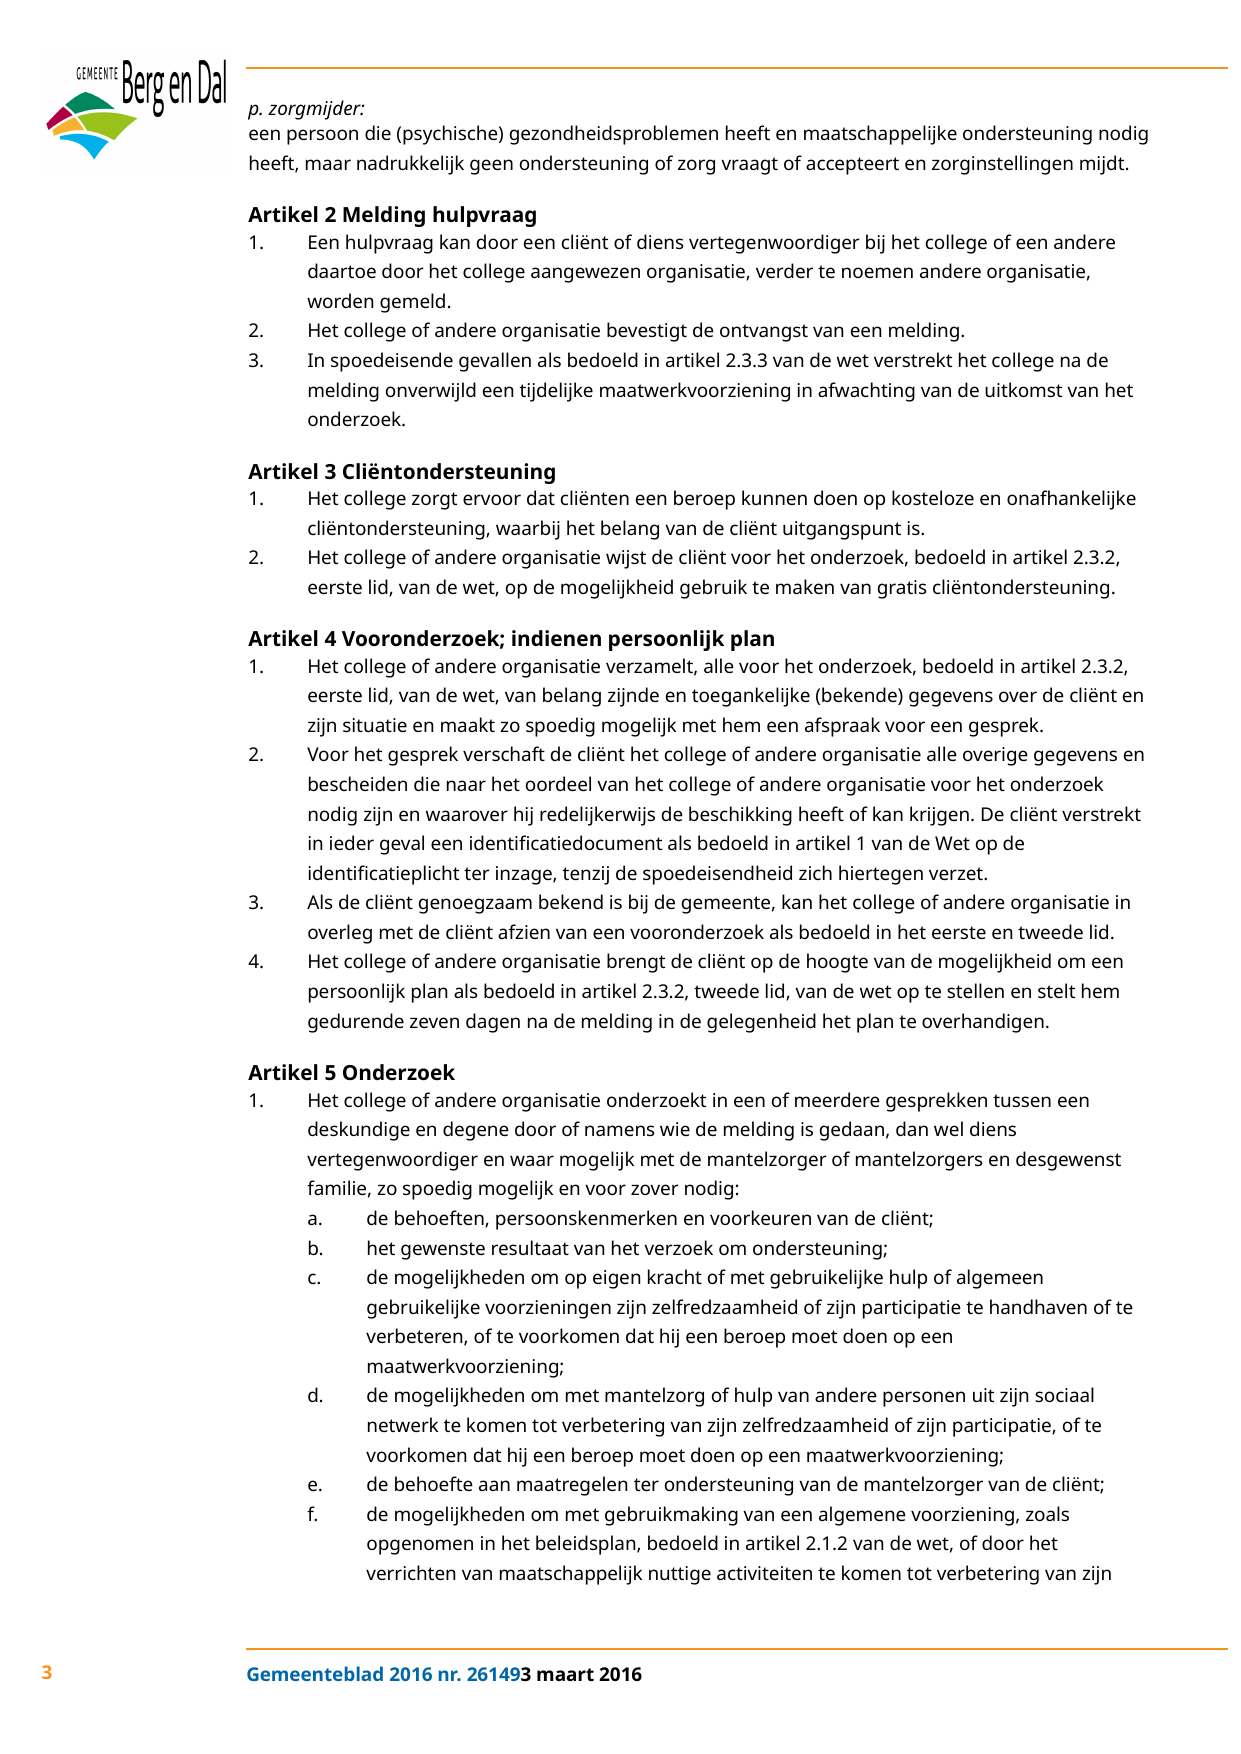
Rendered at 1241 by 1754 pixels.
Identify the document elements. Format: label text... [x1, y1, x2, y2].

list de mogelijkheden om met gebruikmaking van een algemene voorziening, zoals opgenomen in het beleidsplan, bedoeld in artikel 2.1.2 van de wet, of door het verrichten van maatschappelijk nuttige activiteiten te komen tot verbetering van zijn [307, 1501, 1152, 1586]
picture [41, 47, 231, 172]
list Het college of andere organisatie brengt de cliënt op de hoogte van de mogelijkheid om een persoonlijk plan als bedoeld in artikel 2.3.2, tweede lid, van de wet op te stellen en stelt hem gedurende zeven dagen na de melding in de gelegenheid het plan te overhandigen. [248, 949, 1152, 1034]
list In spoedeisende gevallen als bedoeld in artikel 2.3.3 van de wet verstrekt het college na de melding onverwijld een tijdelijke maatwerkvoorziening in afwachting van de uitkomst van het onderzoek. [248, 347, 1152, 432]
list de behoefte aan maatregelen ter ondersteuning van de mantelzorger van de cliënt; [307, 1471, 1152, 1497]
list Het college of andere organisatie onderzoekt in een of meerdere gesprekken tussen een deskundige en degene door of namens wie de melding is gedaan, dan wel diens vertegenwoordiger en waar mogelijk met de mantelzorger of mantelzorgers en desgewenst familie, zo spoedig mogelijk en voor zover nodig: [248, 1087, 1152, 1201]
list Een hulpvraag kan door een cliënt of diens vertegenwoordiger bij het college of een andere daartoe door het college aangewezen organisatie, verder te noemen andere organisatie, worden gemeld. [248, 229, 1152, 314]
list de mogelijkheden om met mantelzorg of hulp van andere personen uit zijn sociaal netwerk te komen tot verbetering van zijn zelfredzaamheid of zijn participatie, of te voorkomen dat hij een beroep moet doen op een maatwerkvoorziening; [307, 1383, 1152, 1467]
text Artikel 3 Cliëntondersteuning [248, 457, 1152, 485]
text Artikel 2 Melding hulpvraag [248, 201, 1152, 229]
list Het college of andere organisatie verzamelt, alle voor het onderzoek, bedoeld in artikel 2.3.2, eerste lid, van de wet, van belang zijnde en toegankelijke (bekende) gegevens over de cliënt en zijn situatie en maakt zo spoedig mogelijk met hem een afspraak voor een gesprek. [248, 653, 1152, 738]
list de behoeften, persoonskenmerken en voorkeuren van de cliënt; [307, 1205, 1152, 1231]
list Het college of andere organisatie wijst de cliënt voor het onderzoek, bedoeld in artikel 2.3.2, eerste lid, van de wet, op de mogelijkheid gebruik te maken van gratis cliëntondersteuning. [248, 544, 1152, 600]
text Artikel 4 Vooronderzoek; indienen persoonlijk plan [248, 624, 1152, 653]
list Voor het gesprek verschaft de cliënt het college of andere organisatie alle overige gegevens en bescheiden die naar het oordeel van het college of andere organisatie voor het onderzoek nodig zijn en waarover hij redelijkerwijs de beschikking heeft of kan krijgen. De cliënt verstrekt in ieder geval een identificatiedocument als bedoeld in artikel 1 van de Wet op de identificatieplicht ter inzage, tenzij de spoedeisendheid zich hiertegen verzet. [248, 742, 1152, 886]
text een persoon die (psychische) gezondheidsproblemen heeft en maatschappelijke ondersteuning nodig heeft, maar nadrukkelijk geen ondersteuning of zorg vraagt of accepteert en zorginstellingen mijdt. [248, 121, 1152, 176]
list Het college of andere organisatie bevestigt de ontvangst van een melding. [248, 318, 1152, 343]
list Het college zorgt ervoor dat cliënten een beroep kunnen doen op kosteloze en onafhankelijke cliëntondersteuning, waarbij het belang van de cliënt uitgangspunt is. [248, 485, 1152, 541]
list het gewenste resultaat van het verzoek om ondersteuning; [307, 1235, 1152, 1260]
text p. zorgmijder: [248, 95, 1152, 121]
text Artikel 5 Onderzoek [248, 1058, 1152, 1087]
list Als de cliënt genoegzaam bekend is bij de gemeente, kan het college of andere organisatie in overleg met de cliënt afzien van een vooronderzoek als bedoeld in het eerste en tweede lid. [248, 889, 1152, 945]
list de mogelijkheden om op eigen kracht of met gebruikelijke hulp of algemeen gebruikelijke voorzieningen zijn zelfredzaamheid of zijn participatie te handhaven of te verbeteren, of te voorkomen dat hij een beroep moet doen op een maatwerkvoorziening; [307, 1264, 1152, 1379]
